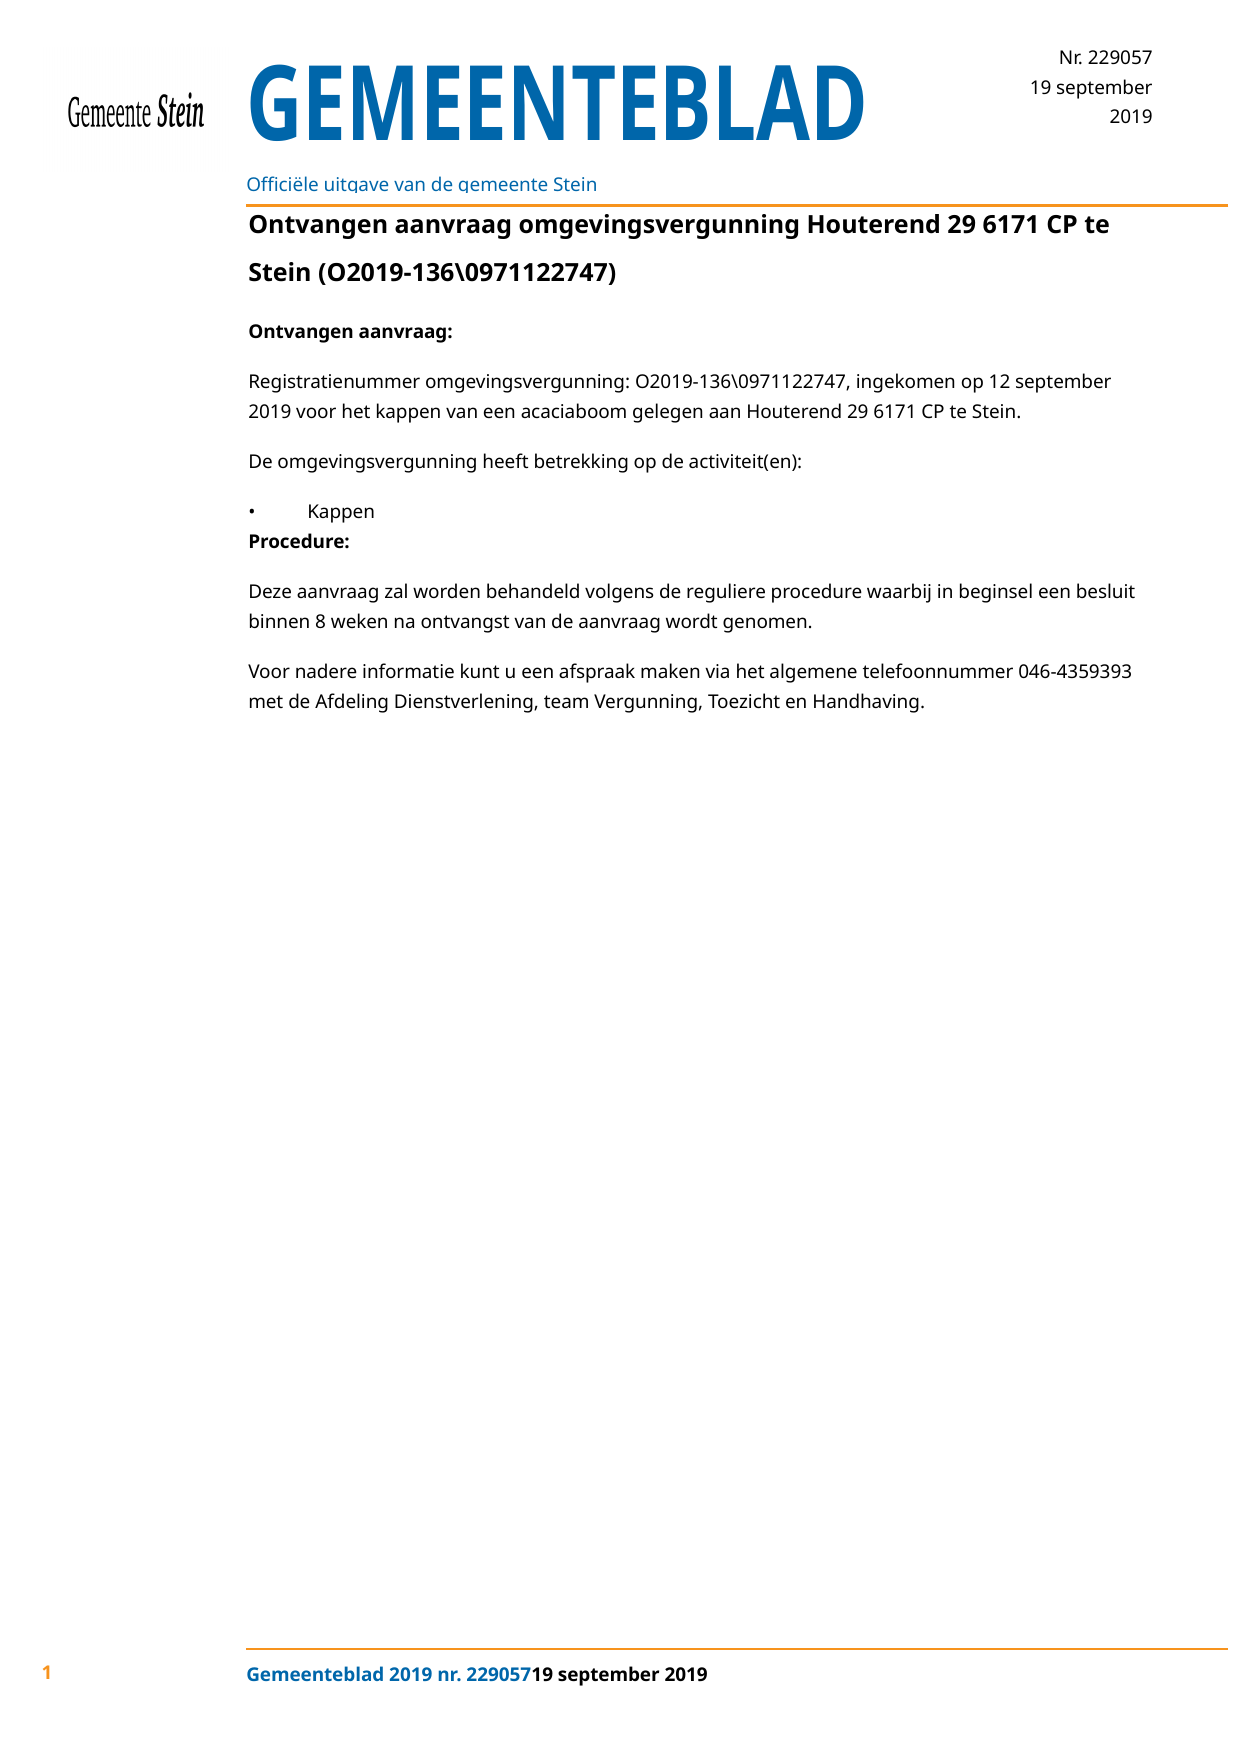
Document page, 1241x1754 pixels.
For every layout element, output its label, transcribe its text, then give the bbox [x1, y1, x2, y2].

text Ontvangen aanvraag omgevingsvergunning Houterend 29 6171 CP te Stein (O2019-136\0971122747) [248, 207, 1152, 288]
text De omgevingsvergunning heeft betrekking op de activiteit(en): [248, 448, 1152, 474]
text Ontvangen aanvraag: [248, 318, 1152, 344]
text Registratienummer omgevingsvergunning: O2019-136\0971122747, ingekomen op 12 september 2019 voor het kappen van een acaciaboom gelegen aan Houterend 29 6171 CP te Stein. [248, 368, 1152, 424]
picture [41, 47, 231, 172]
list Kappen [248, 499, 1152, 524]
text Voor nadere informatie kunt u een afspraak maken via het algemene telefoonnummer 046-4359393 met de Afdeling Dienstverlening, team Vergunning, Toezicht en Handhaving. [248, 659, 1152, 714]
text Deze aanvraag zal worden behandeld volgens de reguliere procedure waarbij in beginsel een besluit binnen 8 weken na ontvangst van de aanvraag wordt genomen. [248, 579, 1152, 634]
text Procedure: [248, 528, 1152, 554]
